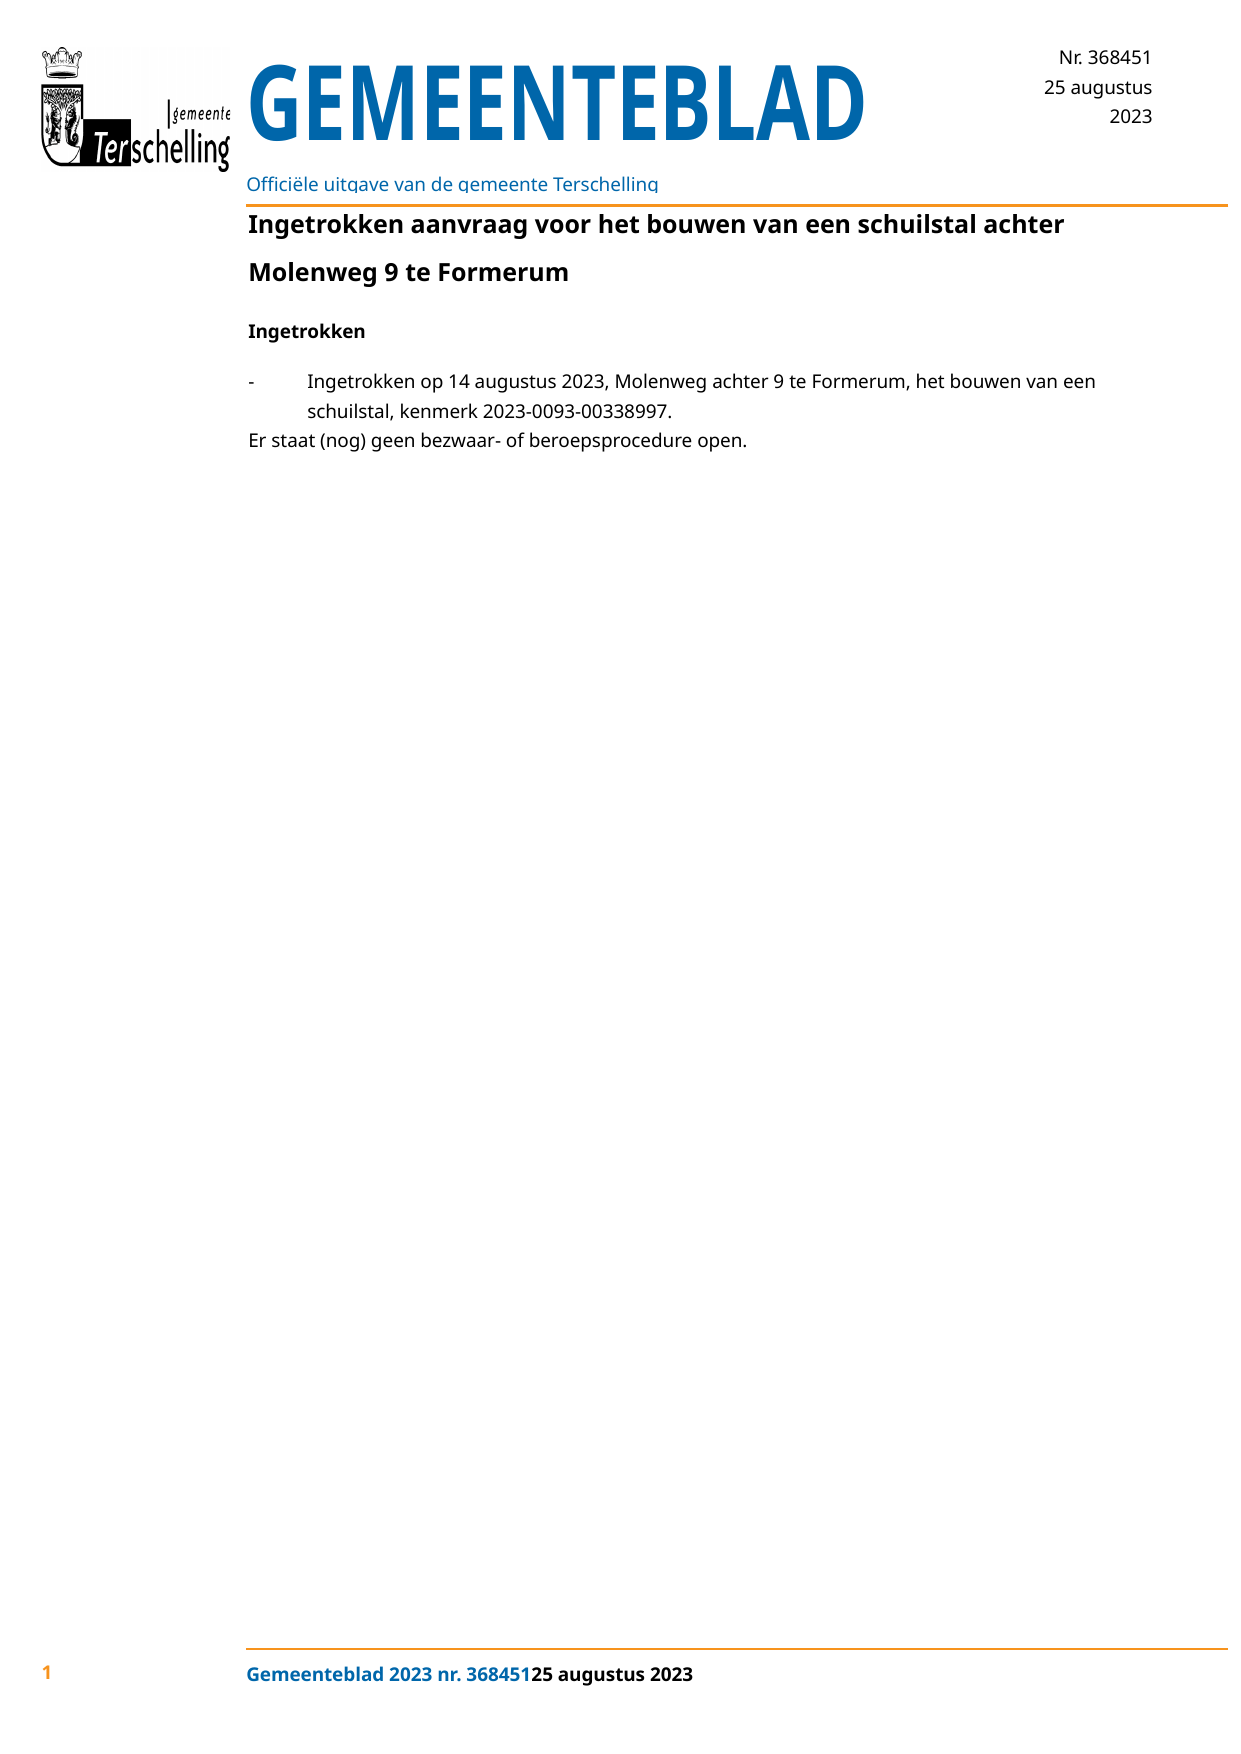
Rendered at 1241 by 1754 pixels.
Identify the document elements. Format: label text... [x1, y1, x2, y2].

text Er staat (nog) geen bezwaar- of beroepsprocedure open. [248, 427, 1152, 453]
text Ingetrokken aanvraag voor het bouwen van een schuilstal achter Molenweg 9 te Formerum [248, 207, 1152, 288]
text Ingetrokken [248, 318, 1152, 344]
list Ingetrokken op 14 augustus 2023, Molenweg achter 9 te Formerum, het bouwen van een schuilstal, kenmerk 2023-0093-00338997. [248, 368, 1152, 424]
picture [41, 47, 231, 172]
